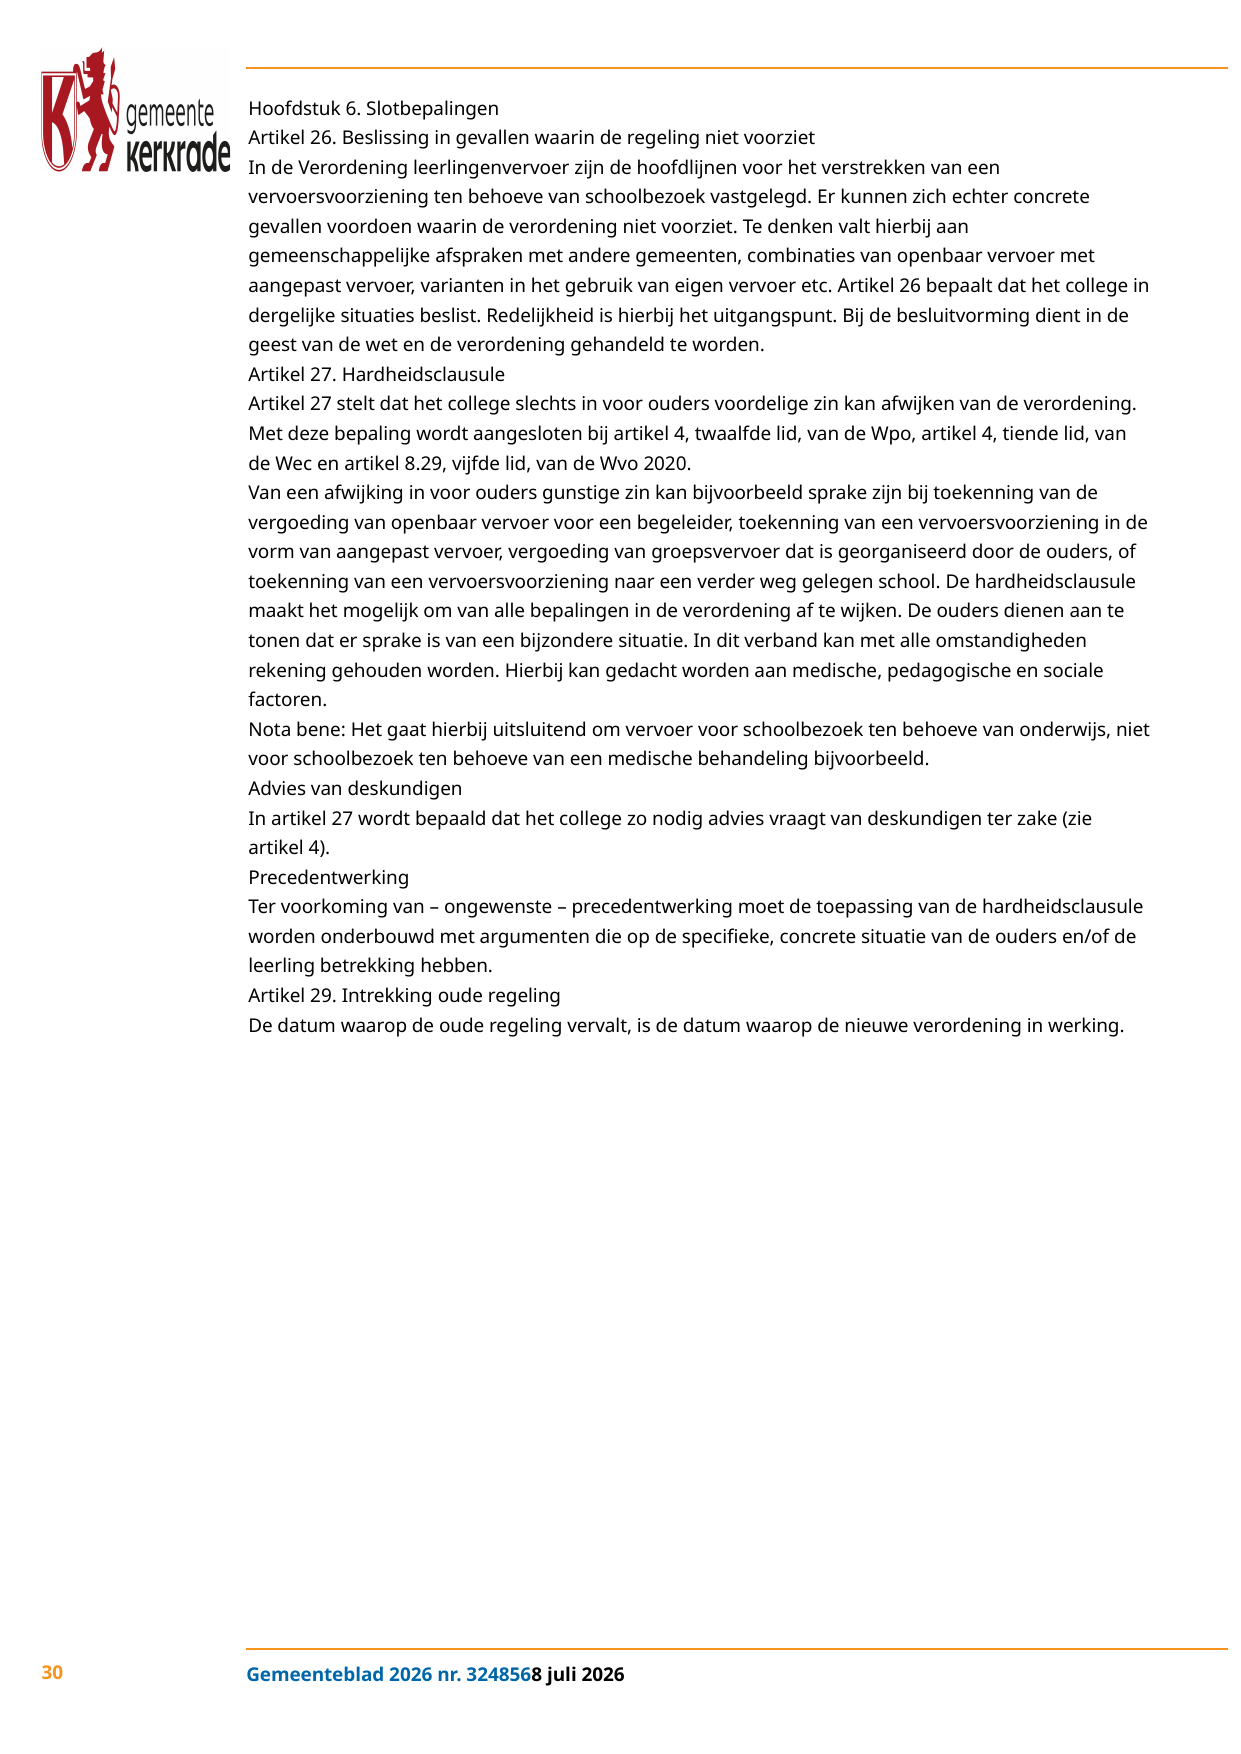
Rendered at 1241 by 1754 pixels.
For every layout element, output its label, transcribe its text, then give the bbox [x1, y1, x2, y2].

text Hoofdstuk 6. Slotbepalingen [248, 95, 1152, 121]
text In de Verordening leerlingenvervoer zijn de hoofdlijnen voor het verstrekken van een vervoersvoorziening ten behoeve van schoolbezoek vastgelegd. Er kunnen zich echter concrete gevallen voordoen waarin de verordening niet voorziet. Te denken valt hierbij aan gemeenschappelijke afspraken met andere gemeenten, combinaties van openbaar vervoer met aangepast vervoer, varianten in het gebruik van eigen vervoer etc. Artikel 26 bepaalt dat het college in dergelijke situaties beslist. Redelijkheid is hierbij het uitgangspunt. Bij de besluitvorming dient in de geest van de wet en de verordening gehandeld te worden. [248, 154, 1152, 357]
text Nota bene: Het gaat hierbij uitsluitend om vervoer voor schoolbezoek ten behoeve van onderwijs, niet voor schoolbezoek ten behoeve van een medische behandeling bijvoorbeeld. [248, 716, 1152, 771]
text Van een afwijking in voor ouders gunstige zin kan bijvoorbeeld sprake zijn bij toekenning van de vergoeding van openbaar vervoer voor een begeleider, toekenning van een vervoersvoorziening in de vorm van aangepast vervoer, vergoeding van groepsvervoer dat is georganiseerd door de ouders, of toekenning van een vervoersvoorziening naar een verder weg gelegen school. De hardheidsclausule maakt het mogelijk om van alle bepalingen in de verordening af te wijken. De ouders dienen aan te tonen dat er sprake is van een bijzondere situatie. In dit verband kan met alle omstandigheden rekening gehouden worden. Hierbij kan gedacht worden aan medische, pedagogische en sociale factoren. [248, 479, 1152, 712]
text In artikel 27 wordt bepaald dat het college zo nodig advies vraagt van deskundigen ter zake (zie artikel 4). [248, 805, 1152, 860]
text Artikel 26. Beslissing in gevallen waarin de regeling niet voorziet [248, 124, 1152, 150]
text Artikel 27. Hardheidsclausule [248, 361, 1152, 387]
text Ter voorkoming van – ongewenste – precedentwerking moet de toepassing van de hardheidsclausule worden onderbouwd met argumenten die op de specifieke, concrete situatie van de ouders en/of de leerling betrekking hebben. [248, 893, 1152, 978]
picture [41, 47, 231, 172]
text De datum waarop de oude regeling vervalt, is de datum waarop de nieuwe verordening in werking. [248, 1012, 1152, 1038]
text Artikel 27 stelt dat het college slechts in voor ouders voordelige zin kan afwijken van de verordening. Met deze bepaling wordt aangesloten bij artikel 4, twaalfde lid, van de Wpo, artikel 4, tiende lid, van de Wec en artikel 8.29, vijfde lid, van de Wvo 2020. [248, 391, 1152, 476]
text Advies van deskundigen [248, 775, 1152, 801]
text Artikel 29. Intrekking oude regeling [248, 982, 1152, 1008]
text Precedentwerking [248, 864, 1152, 890]
